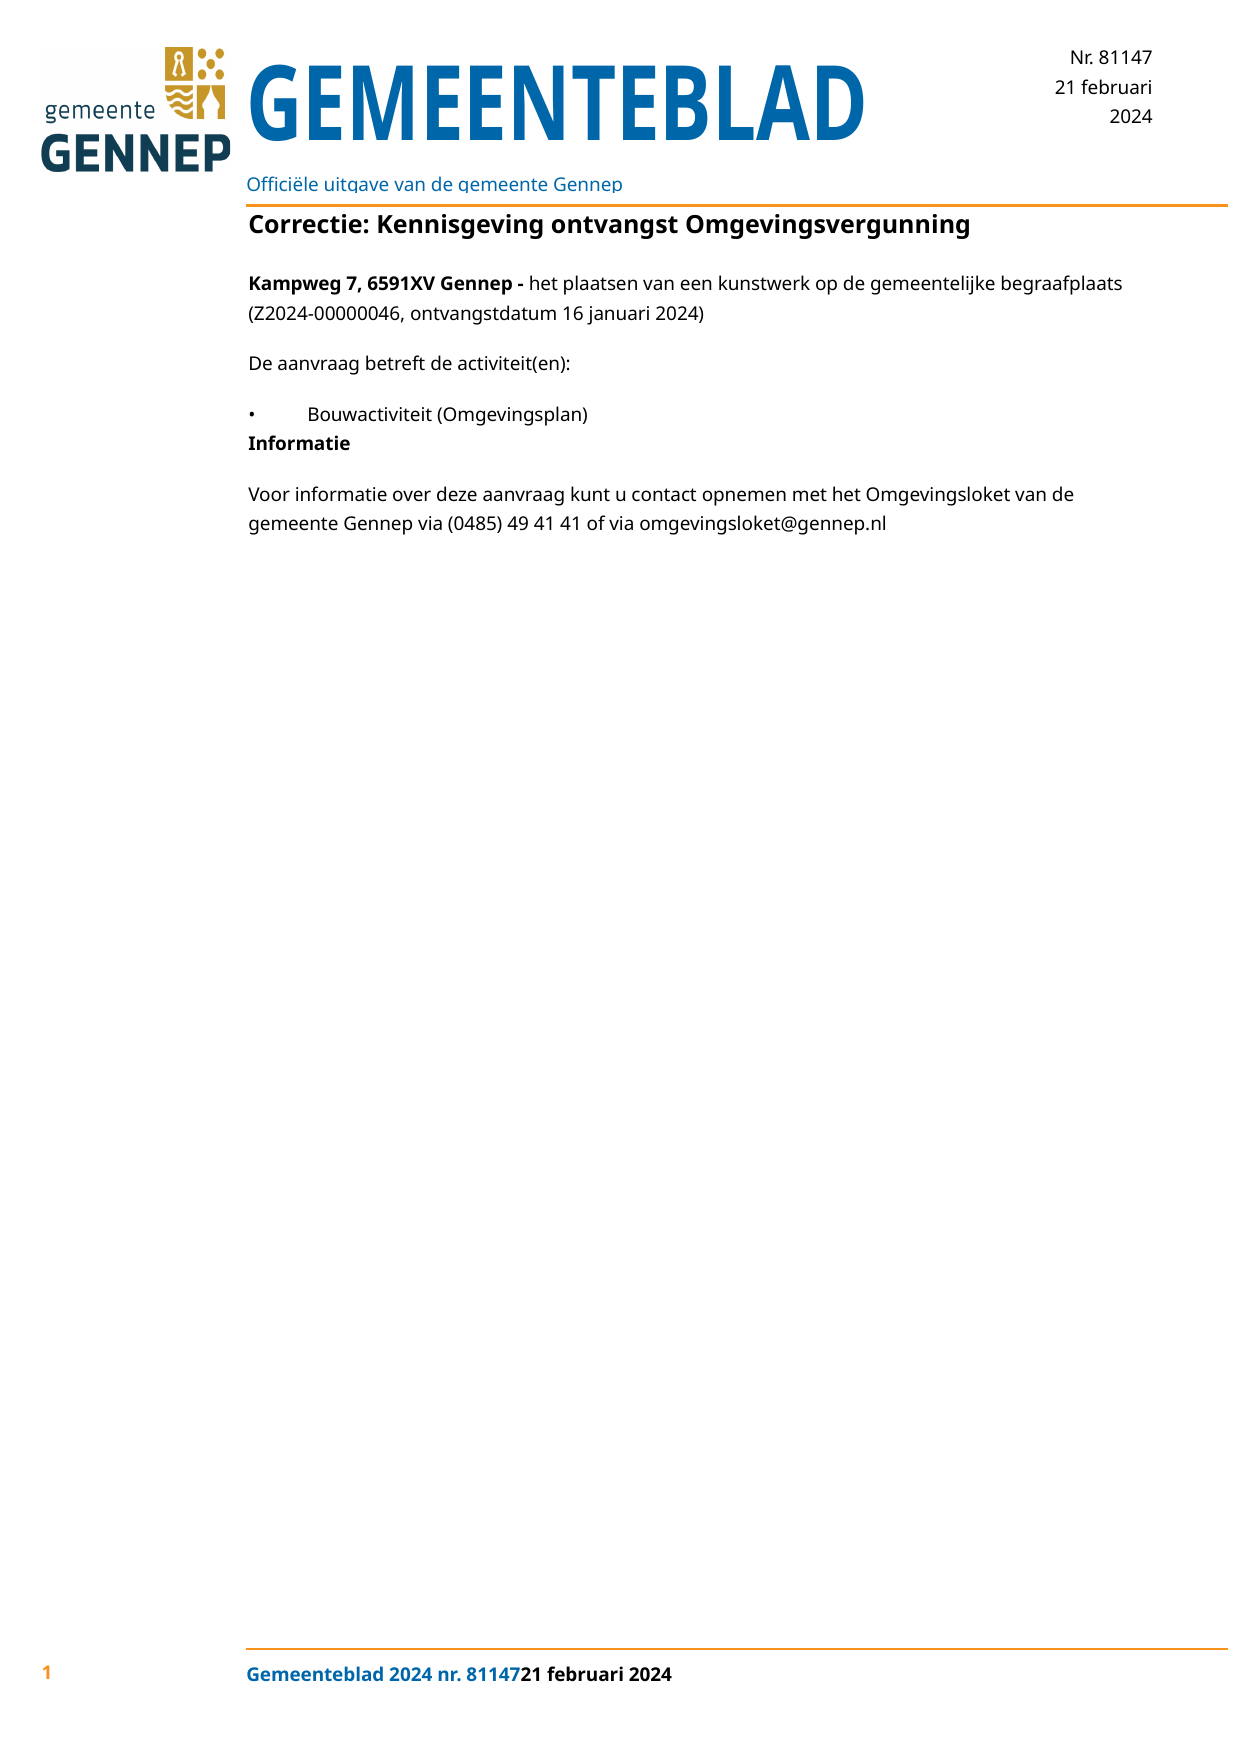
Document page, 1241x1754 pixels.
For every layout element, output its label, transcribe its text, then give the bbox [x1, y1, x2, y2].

list Bouwactiviteit (Omgevingsplan) [248, 401, 1152, 426]
picture [41, 47, 231, 172]
text De aanvraag betreft de activiteit(en): [248, 350, 1152, 376]
text Kampweg 7, 6591XV Gennep - het plaatsen van een kunstwerk op de gemeentelijke begraafplaats (Z2024-00000046, ontvangstdatum 16 januari 2024) [248, 270, 1152, 326]
text Voor informatie over deze aanvraag kunt u contact opnemen met het Omgevingsloket van de gemeente Gennep via (0485) 49 41 41 of via omgevingsloket@gennep.nl [248, 481, 1152, 536]
text Correctie: Kennisgeving ontvangst Omgevingsvergunning [248, 207, 1152, 241]
text Informatie [248, 430, 1152, 456]
